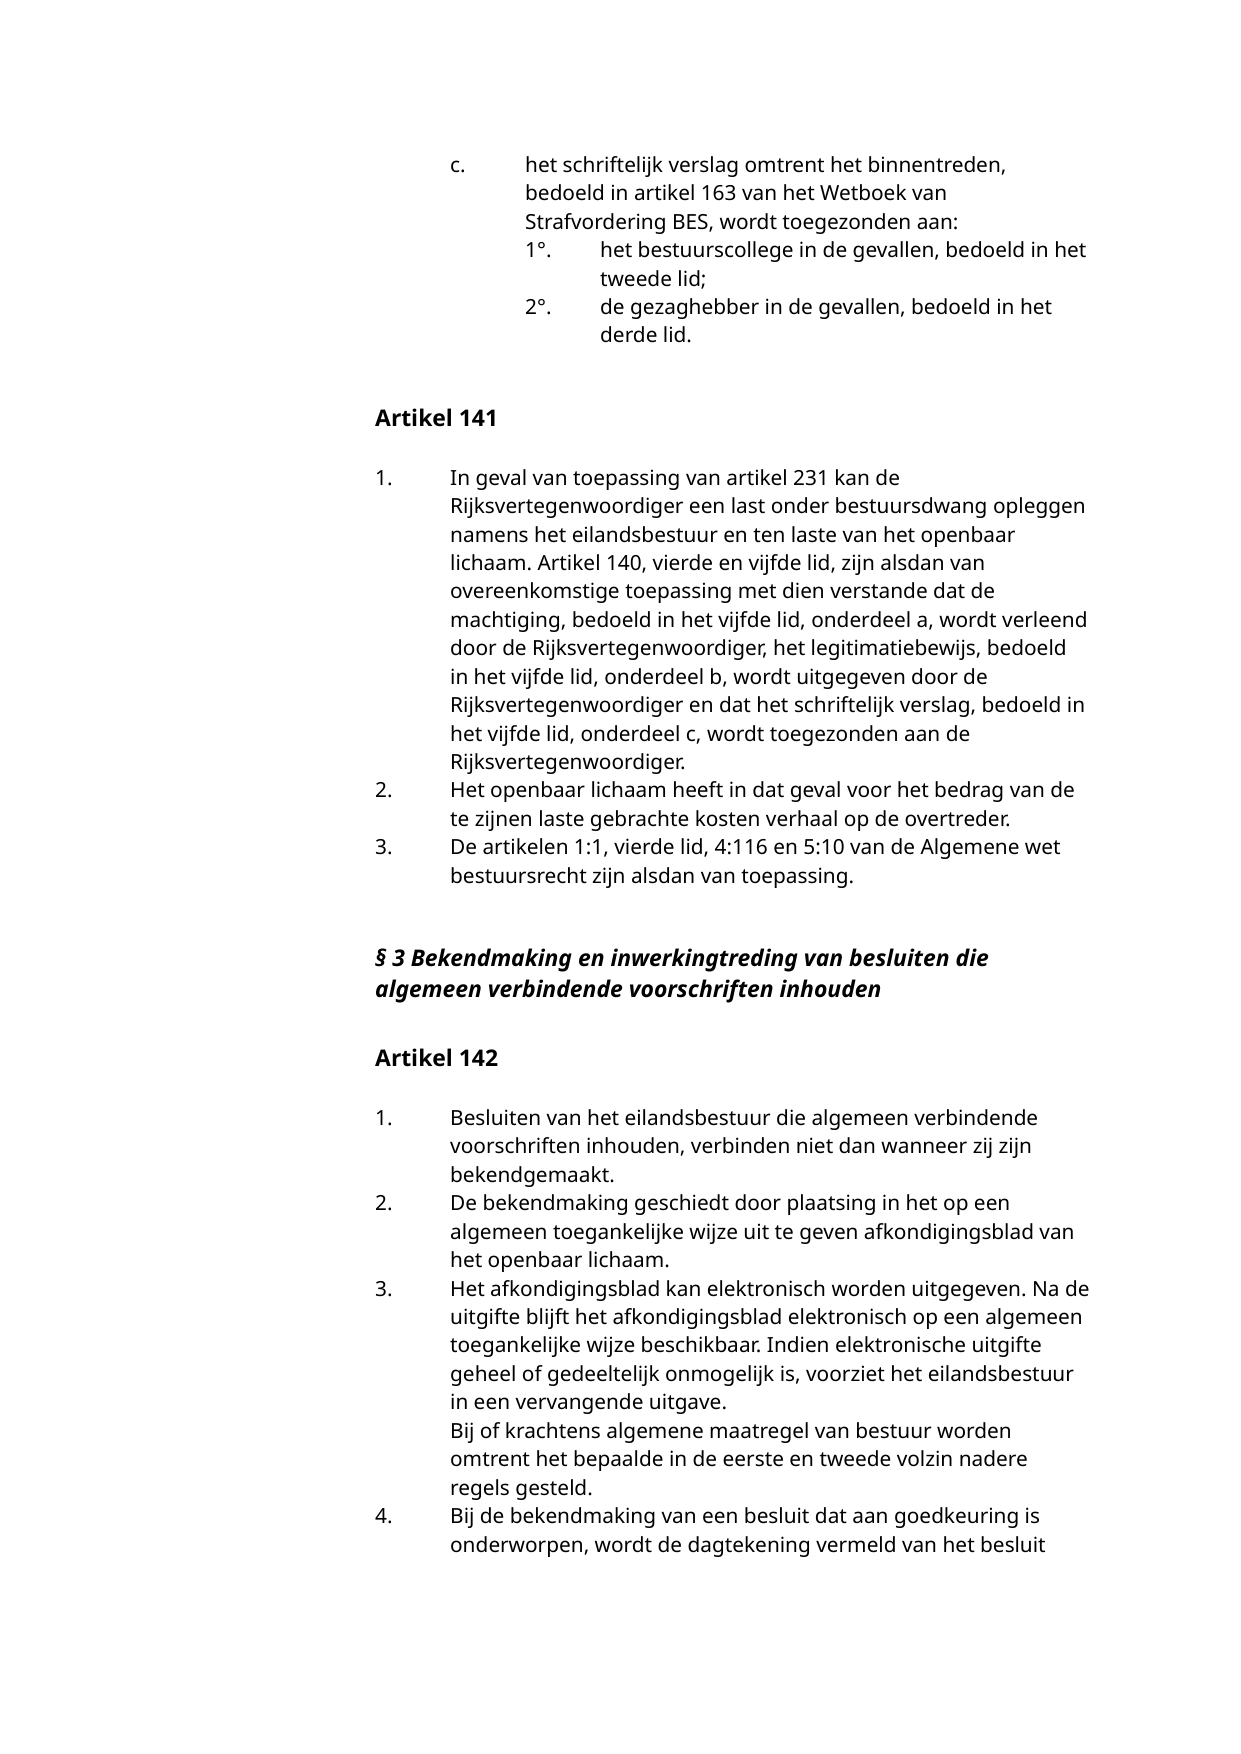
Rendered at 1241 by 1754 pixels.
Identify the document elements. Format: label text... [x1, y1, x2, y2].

list Bij of krachtens algemene maatregel van bestuur worden omtrent het bepaalde in de eerste en tweede volzin nadere regels gesteld. [375, 1416, 1090, 1501]
list het bestuurscollege in de gevallen, bedoeld in het tweede lid; [525, 235, 1090, 292]
list de gezaghebber in de gevallen, bedoeld in het derde lid. [525, 292, 1090, 349]
list In geval van toepassing van artikel 231 kan de Rijksvertegenwoordiger een last onder bestuursdwang opleggen namens het eilandsbestuur en ten laste van het openbaar lichaam. Artikel 140, vierde en vijfde lid, zijn alsdan van overeenkomstige toepassing met dien verstande dat de machtiging, bedoeld in het vijfde lid, onderdeel a, wordt verleend door de Rijksvertegenwoordiger, het legitimatiebewijs, bedoeld in het vijfde lid, onderdeel b, wordt uitgegeven door de Rijksvertegenwoordiger en dat het schriftelijk verslag, bedoeld in het vijfde lid, onderdeel c, wordt toegezonden aan de Rijksvertegenwoordiger. [375, 463, 1090, 776]
list Bij de bekendmaking van een besluit dat aan goedkeuring is onderworpen, wordt de dagtekening vermeld van het besluit [375, 1501, 1090, 1558]
list Het openbaar lichaam heeft in dat geval voor het bedrag van de te zijnen laste gebrachte kosten verhaal op de overtreder. [375, 776, 1090, 832]
list Het afkondigingsblad kan elektronisch worden uitgegeven. Na de uitgifte blijft het afkondigingsblad elektronisch op een algemeen toegankelijke wijze beschikbaar. Indien elektronische uitgifte geheel of gedeeltelijk onmogelijk is, voorziet het eilandsbestuur in een vervangende uitgave. [375, 1274, 1090, 1416]
list Besluiten van het eilandsbestuur die algemeen verbindende voorschriften inhouden, verbinden niet dan wanneer zij zijn bekendgemaakt. [375, 1103, 1090, 1188]
list het schriftelijk verslag omtrent het binnentreden, bedoeld in artikel 163 van het Wetboek van Strafvordering BES, wordt toegezonden aan: [450, 150, 1090, 235]
subtitle § 3 Bekendmaking en inwerkingtreding van besluiten die algemeen verbindende voorschriften inhouden [375, 942, 1090, 1004]
subtitle Artikel 142 [375, 1042, 1090, 1073]
list De bekendmaking geschiedt door plaatsing in het op een algemeen toegankelijke wijze uit te geven afkondigingsblad van het openbaar lichaam. [375, 1188, 1090, 1274]
list De artikelen 1:1, vierde lid, 4:116 en 5:10 van de Algemene wet bestuursrecht zijn alsdan van toepassing. [375, 832, 1090, 889]
subtitle Artikel 141 [375, 402, 1090, 433]
